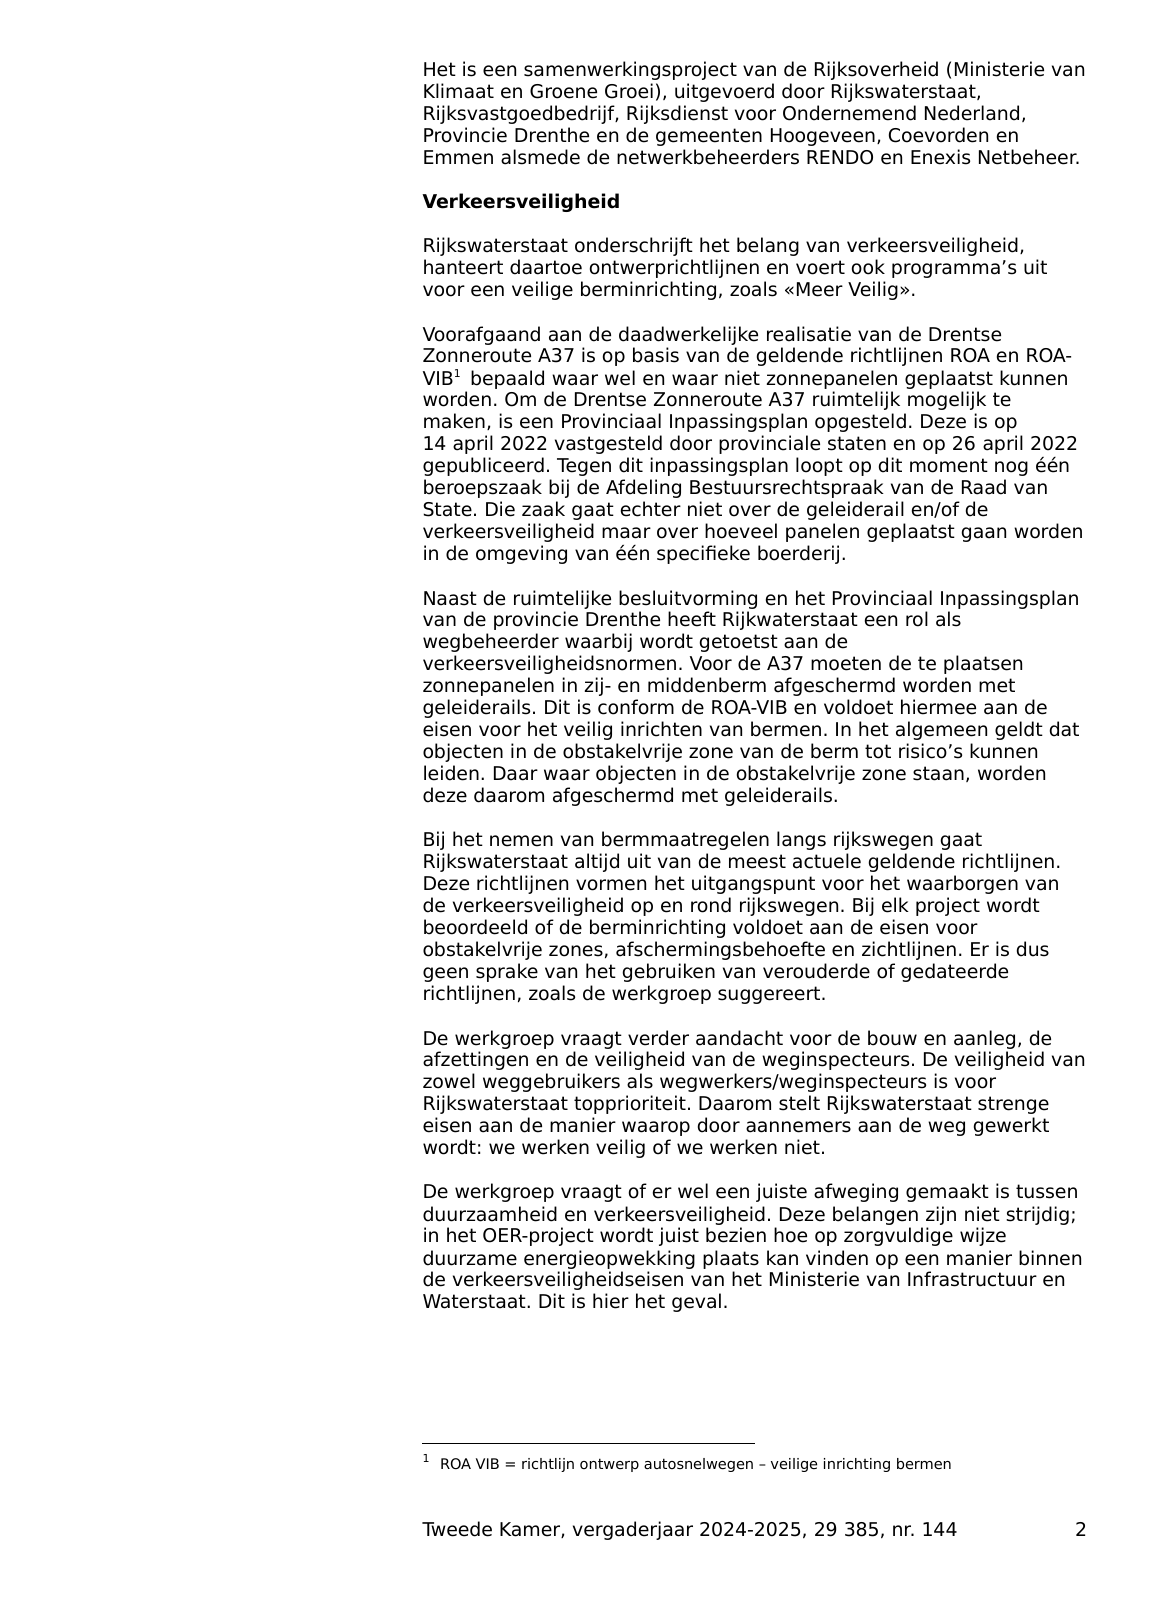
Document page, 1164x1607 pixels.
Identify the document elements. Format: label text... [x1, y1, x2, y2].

text Het is een samenwerkingsproject van de Rijksoverheid (Ministerie van Klimaat en Groene Groei), uitgevoerd door Rijkswaterstaat, Rijksvastgoedbedrijf, Rijksdienst voor Ondernemend Nederland, Provincie Drenthe en de gemeenten Hoogeveen, Coevorden en Emmen alsmede de netwerkbeheerders RENDO en Enexis Netbeheer. [422, 59, 1087, 169]
text Bij het nemen van bermmaatregelen langs rijkswegen gaat Rijkswaterstaat altijd uit van de meest actuele geldende richtlijnen. Deze richtlijnen vormen het uitgangspunt voor het waarborgen van de verkeersveiligheid op en rond rijkswegen. Bij elk project wordt beoordeeld of de berminrichting voldoet aan de eisen voor obstakelvrije zones, afschermingsbehoefte en zichtlijnen. Er is dus geen sprake van het gebruiken van verouderde of gedateerde richtlijnen, zoals de werkgroep suggereert. [422, 829, 1087, 1005]
text De werkgroep vraagt of er wel een juiste afweging gemaakt is tussen duurzaamheid en verkeersveiligheid. Deze belangen zijn niet strijdig; in het OER-project wordt juist bezien hoe op zorgvuldige wijze duurzame energieopwekking plaats kan vinden op een manier binnen de verkeersveiligheidseisen van het Ministerie van Infrastructuur en Waterstaat. Dit is hier het geval. [422, 1181, 1087, 1313]
text ROA VIB = richtlijn ontwerp autosnelwegen – veilige inrichting bermen [422, 1452, 1087, 1474]
text Voorafgaand aan de daadwerkelijke realisatie van de Drentse Zonneroute A37 is op basis van de geldende richtlijnen ROA en ROA-VIB bepaald waar wel en waar niet zonnepanelen geplaatst kunnen worden. Om de Drentse Zonneroute A37 ruimtelijk mogelijk te maken, is een Provinciaal Inpassingsplan opgesteld. Deze is op 14 april 2022 vastgesteld door provinciale staten en op 26 april 2022 gepubliceerd. Tegen dit inpassingsplan loopt op dit moment nog één beroepszaak bij de Afdeling Bestuursrechtspraak van de Raad van State. Die zaak gaat echter niet over de geleiderail en/of de verkeersveiligheid maar over hoeveel panelen geplaatst gaan worden in de omgeving van één specifieke boerderij. [422, 323, 1087, 565]
text Rijkswaterstaat onderschrijft het belang van verkeersveiligheid, hanteert daartoe ontwerprichtlijnen en voert ook programma’s uit voor een veilige berminrichting, zoals «Meer Veilig». [422, 235, 1087, 301]
subtitle Verkeersveiligheid [422, 191, 1087, 213]
text De werkgroep vraagt verder aandacht voor de bouw en aanleg, de afzettingen en de veiligheid van de weginspecteurs. De veiligheid van zowel weggebruikers als wegwerkers/weginspecteurs is voor Rijkswaterstaat topprioriteit. Daarom stelt Rijkswaterstaat strenge eisen aan de manier waarop door aannemers aan de weg gewerkt wordt: we werken veilig of we werken niet. [422, 1027, 1087, 1159]
text Naast de ruimtelijke besluitvorming en het Provinciaal Inpassingsplan van de provincie Drenthe heeft Rijkwaterstaat een rol als wegbeheerder waarbij wordt getoetst aan de verkeersveiligheidsnormen. Voor de A37 moeten de te plaatsen zonnepanelen in zij- en middenberm afgeschermd worden met geleiderails. Dit is conform de ROA-VIB en voldoet hiermee aan de eisen voor het veilig inrichten van bermen. In het algemeen geldt dat objecten in de obstakelvrije zone van de berm tot risico’s kunnen leiden. Daar waar objecten in de obstakelvrije zone staan, worden deze daarom afgeschermd met geleiderails. [422, 587, 1087, 807]
